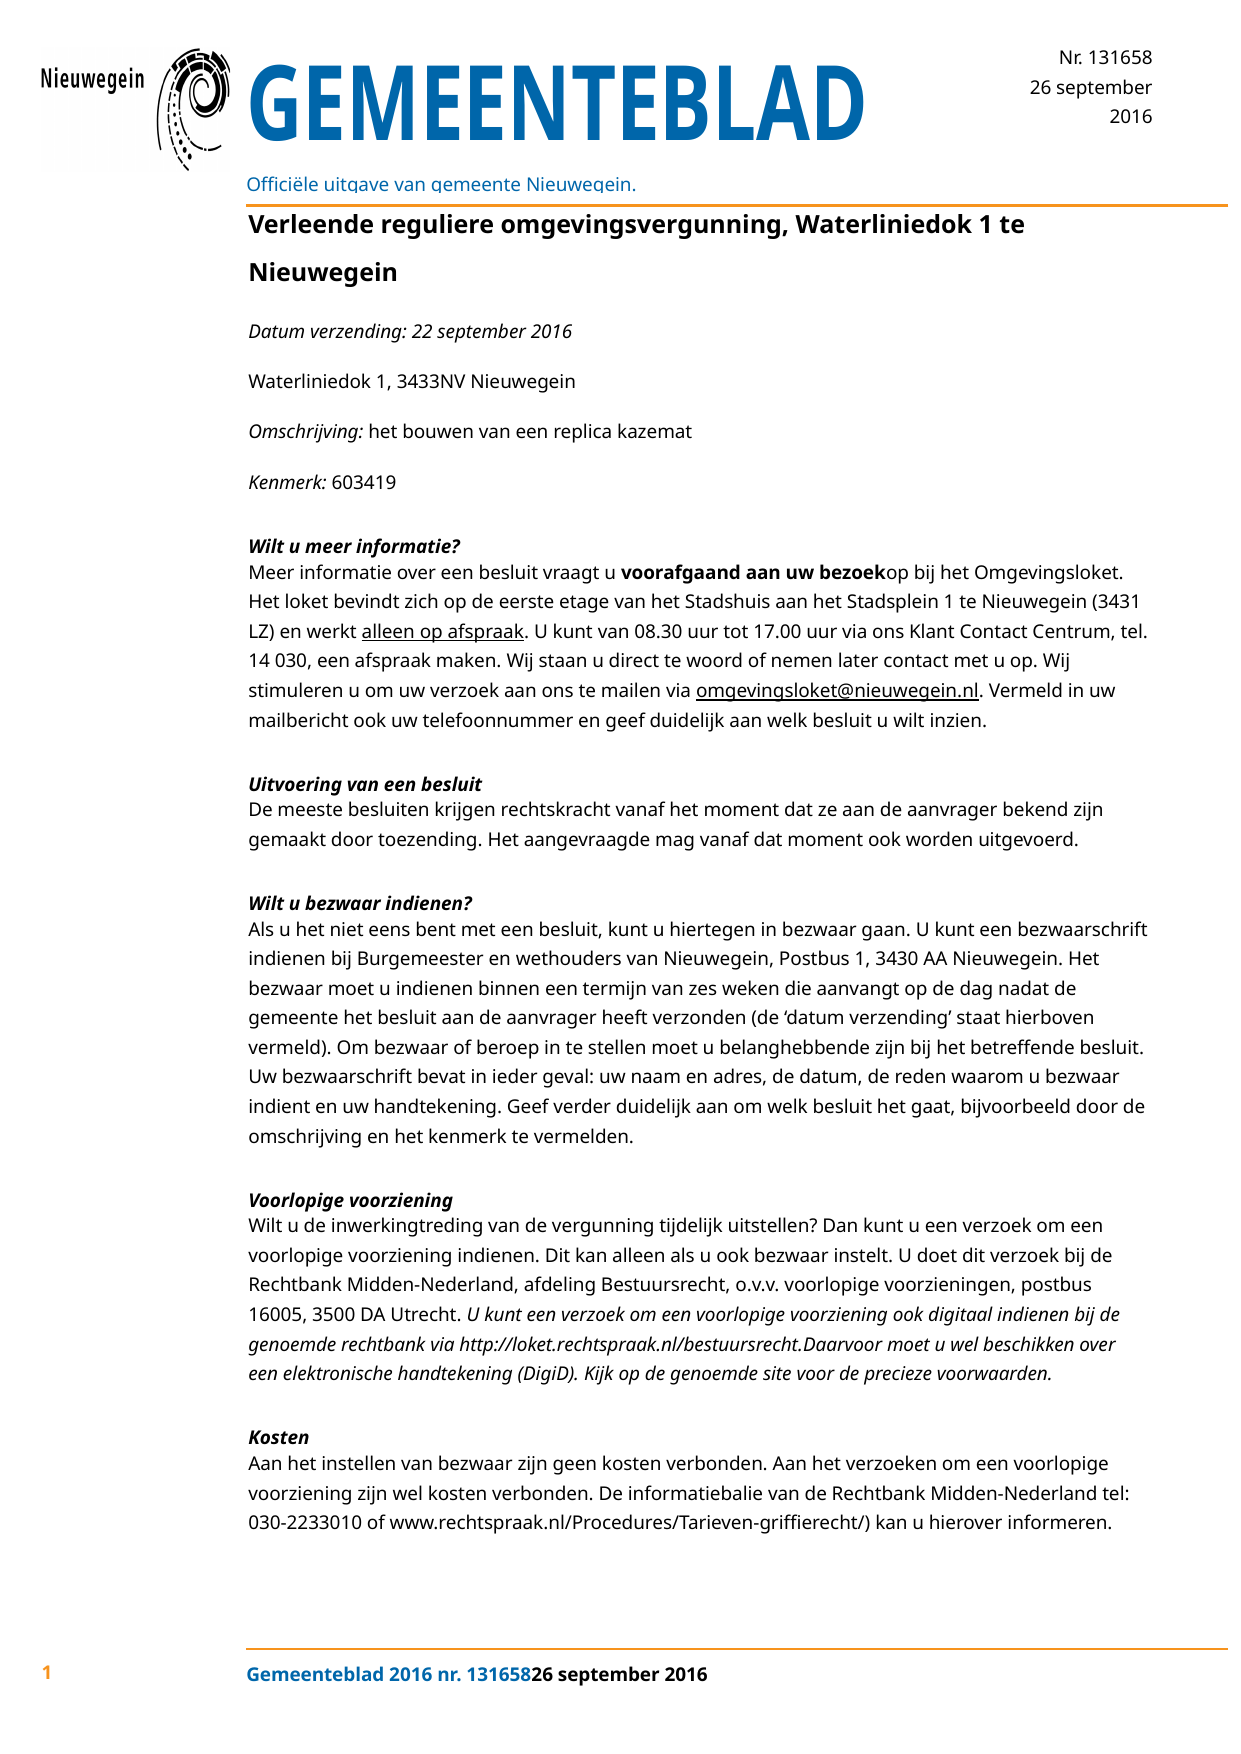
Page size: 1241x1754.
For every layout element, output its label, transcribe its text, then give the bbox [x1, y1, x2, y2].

text Meer informatie over een besluit vraagt u voorafgaand aan uw bezoekop bij het Omgevingsloket. Het loket bevindt zich op de eerste etage van het Stadshuis aan het Stadsplein 1 te Nieuwegein (3431 LZ) en werkt alleen op afspraak. U kunt van 08.30 uur tot 17.00 uur via ons Klant Contact Centrum, tel. 14 030, een afspraak maken. Wij staan u direct te woord of nemen later contact met u op. Wij stimuleren u om uw verzoek aan ons te mailen via omgevingsloket@nieuwegein.nl. Vermeld in uw mailbericht ook uw telefoonnummer en geef duidelijk aan welk besluit u wilt inzien. [248, 559, 1152, 732]
text Datum verzending: 22 september 2016 [248, 318, 1152, 344]
text Uitvoering van een besluit [248, 771, 1152, 796]
text Omschrijving: het bouwen van een replica kazemat [248, 419, 1152, 444]
text Wilt u meer informatie? [248, 533, 1152, 559]
text Wilt u de inwerkingtreding van de vergunning tijdelijk uitstellen? Dan kunt u een verzoek om een voorlopige voorziening indienen. Dit kan alleen als u ook bezwaar instelt. U doet dit verzoek bij de Rechtbank Midden-Nederland, afdeling Bestuursrecht, o.v.v. voorlopige voorzieningen, postbus 16005, 3500 DA Utrecht. U kunt een verzoek om een voorlopige voorziening ook digitaal indienen bij de genoemde rechtbank via http://loket.rechtspraak.nl/bestuursrecht.Daarvoor moet u wel beschikken over een elektronische handtekening (DigiD). Kijk op de genoemde site voor de precieze voorwaarden. [248, 1212, 1152, 1386]
text De meeste besluiten krijgen rechtskracht vanaf het moment dat ze aan de aanvrager bekend zijn gemaakt door toezending. Het aangevraagde mag vanaf dat moment ook worden uitgevoerd. [248, 796, 1152, 852]
text Als u het niet eens bent met een besluit, kunt u hiertegen in bezwaar gaan. U kunt een bezwaarschrift indienen bij Burgemeester en wethouders van Nieuwegein, Postbus 1, 3430 AA Nieuwegein. Het bezwaar moet u indienen binnen een termijn van zes weken die aanvangt op de dag nadat de gemeente het besluit aan de aanvrager heeft verzonden (de ‘datum verzending’ staat hierboven vermeld). Om bezwaar of beroep in te stellen moet u belanghebbende zijn bij het betreffende besluit. Uw bezwaarschrift bevat in ieder geval: uw naam en adres, de datum, de reden waarom u bezwaar indient en uw handtekening. Geef verder duidelijk aan om welk besluit het gaat, bijvoorbeeld door de omschrijving en het kenmerk te vermelden. [248, 916, 1152, 1148]
text Kenmerk: 603419 [248, 469, 1152, 495]
text Kosten [248, 1424, 1152, 1450]
text Verleende reguliere omgevingsvergunning, Waterliniedok 1 te Nieuwegein [248, 207, 1152, 288]
text Wilt u bezwaar indienen? [248, 890, 1152, 916]
text Aan het instellen van bezwaar zijn geen kosten verbonden. Aan het verzoeken om een voorlopige voorziening zijn wel kosten verbonden. De informatiebalie van de Rechtbank Midden-Nederland tel: 030-2233010 of www.rechtspraak.nl/Procedures/Tarieven-griffierecht/) kan u hierover informeren. [248, 1450, 1152, 1535]
picture [41, 47, 231, 172]
text Waterliniedok 1, 3433NV Nieuwegein [248, 368, 1152, 394]
text Voorlopige voorziening [248, 1187, 1152, 1212]
